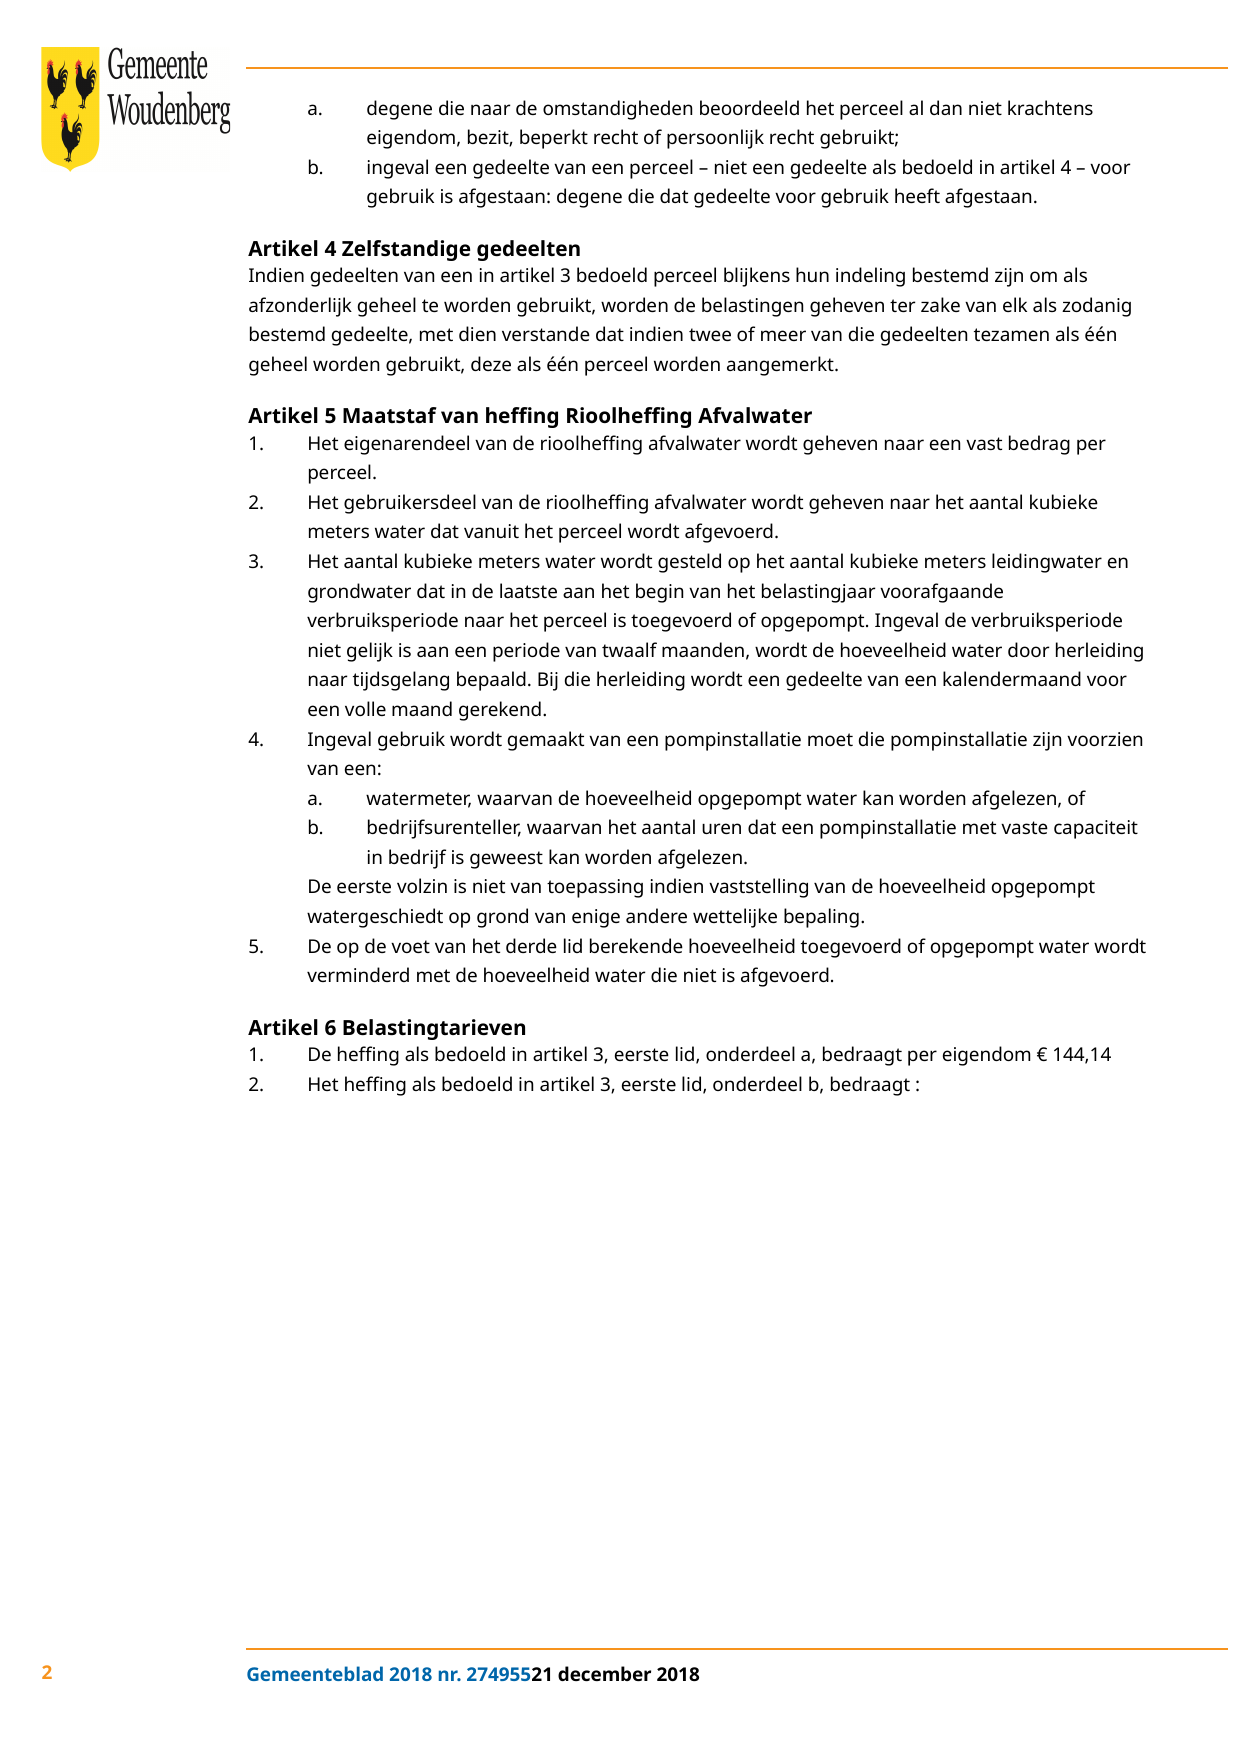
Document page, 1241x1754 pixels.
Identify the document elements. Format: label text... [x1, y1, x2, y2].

list Ingeval gebruik wordt gemaakt van een pompinstallatie moet die pompinstallatie zijn voorzien van een: [248, 726, 1152, 781]
list De eerste volzin is niet van toepassing indien vaststelling van de hoeveelheid opgepompt watergeschiedt op grond van enige andere wettelijke bepaling. [248, 874, 1152, 929]
list Het gebruikersdeel van de rioolheffing afvalwater wordt geheven naar het aantal kubieke meters water dat vanuit het perceel wordt afgevoerd. [248, 489, 1152, 544]
list De op de voet van het derde lid berekende hoeveelheid toegevoerd of opgepompt water wordt verminderd met de hoeveelheid water die niet is afgevoerd. [248, 933, 1152, 988]
list bedrijfsurenteller, waarvan het aantal uren dat een pompinstallatie met vaste capaciteit in bedrijf is geweest kan worden afgelezen. [307, 814, 1152, 870]
text Artikel 5 Maatstaf van heffing Rioolheffing Afvalwater [248, 402, 1152, 430]
picture [41, 47, 231, 172]
list De heffing als bedoeld in artikel 3, eerste lid, onderdeel a, bedraagt per eigendom € 144,14 [248, 1041, 1152, 1067]
list watermeter, waarvan de hoeveelheid opgepompt water kan worden afgelezen, of [307, 785, 1152, 811]
list ingeval een gedeelte van een perceel – niet een gedeelte als bedoeld in artikel 4 – voor gebruik is afgestaan: degene die dat gedeelte voor gebruik heeft afgestaan. [307, 154, 1152, 209]
list Het heffing als bedoeld in artikel 3, eerste lid, onderdeel b, bedraagt : [248, 1071, 1152, 1097]
text Indien gedeelten van een in artikel 3 bedoeld perceel blijkens hun indeling bestemd zijn om als afzonderlijk geheel te worden gebruikt, worden de belastingen geheven ter zake van elk als zodanig bestemd gedeelte, met dien verstande dat indien twee of meer van die gedeelten tezamen als één geheel worden gebruikt, deze als één perceel worden aangemerkt. [248, 262, 1152, 377]
text Artikel 6 Belastingtarieven [248, 1013, 1152, 1041]
list degene die naar de omstandigheden beoordeeld het perceel al dan niet krachtens eigendom, bezit, beperkt recht of persoonlijk recht gebruikt; [307, 95, 1152, 150]
text Artikel 4 Zelfstandige gedeelten [248, 234, 1152, 262]
list Het eigenarendeel van de rioolheffing afvalwater wordt geheven naar een vast bedrag per perceel. [248, 430, 1152, 485]
list Het aantal kubieke meters water wordt gesteld op het aantal kubieke meters leidingwater en grondwater dat in de laatste aan het begin van het belastingjaar voorafgaande verbruiksperiode naar het perceel is toegevoerd of opgepompt. Ingeval de verbruiksperiode niet gelijk is aan een periode van twaalf maanden, wordt de hoeveelheid water door herleiding naar tijdsgelang bepaald. Bij die herleiding wordt een gedeelte van een kalendermaand voor een volle maand gerekend. [248, 548, 1152, 722]
